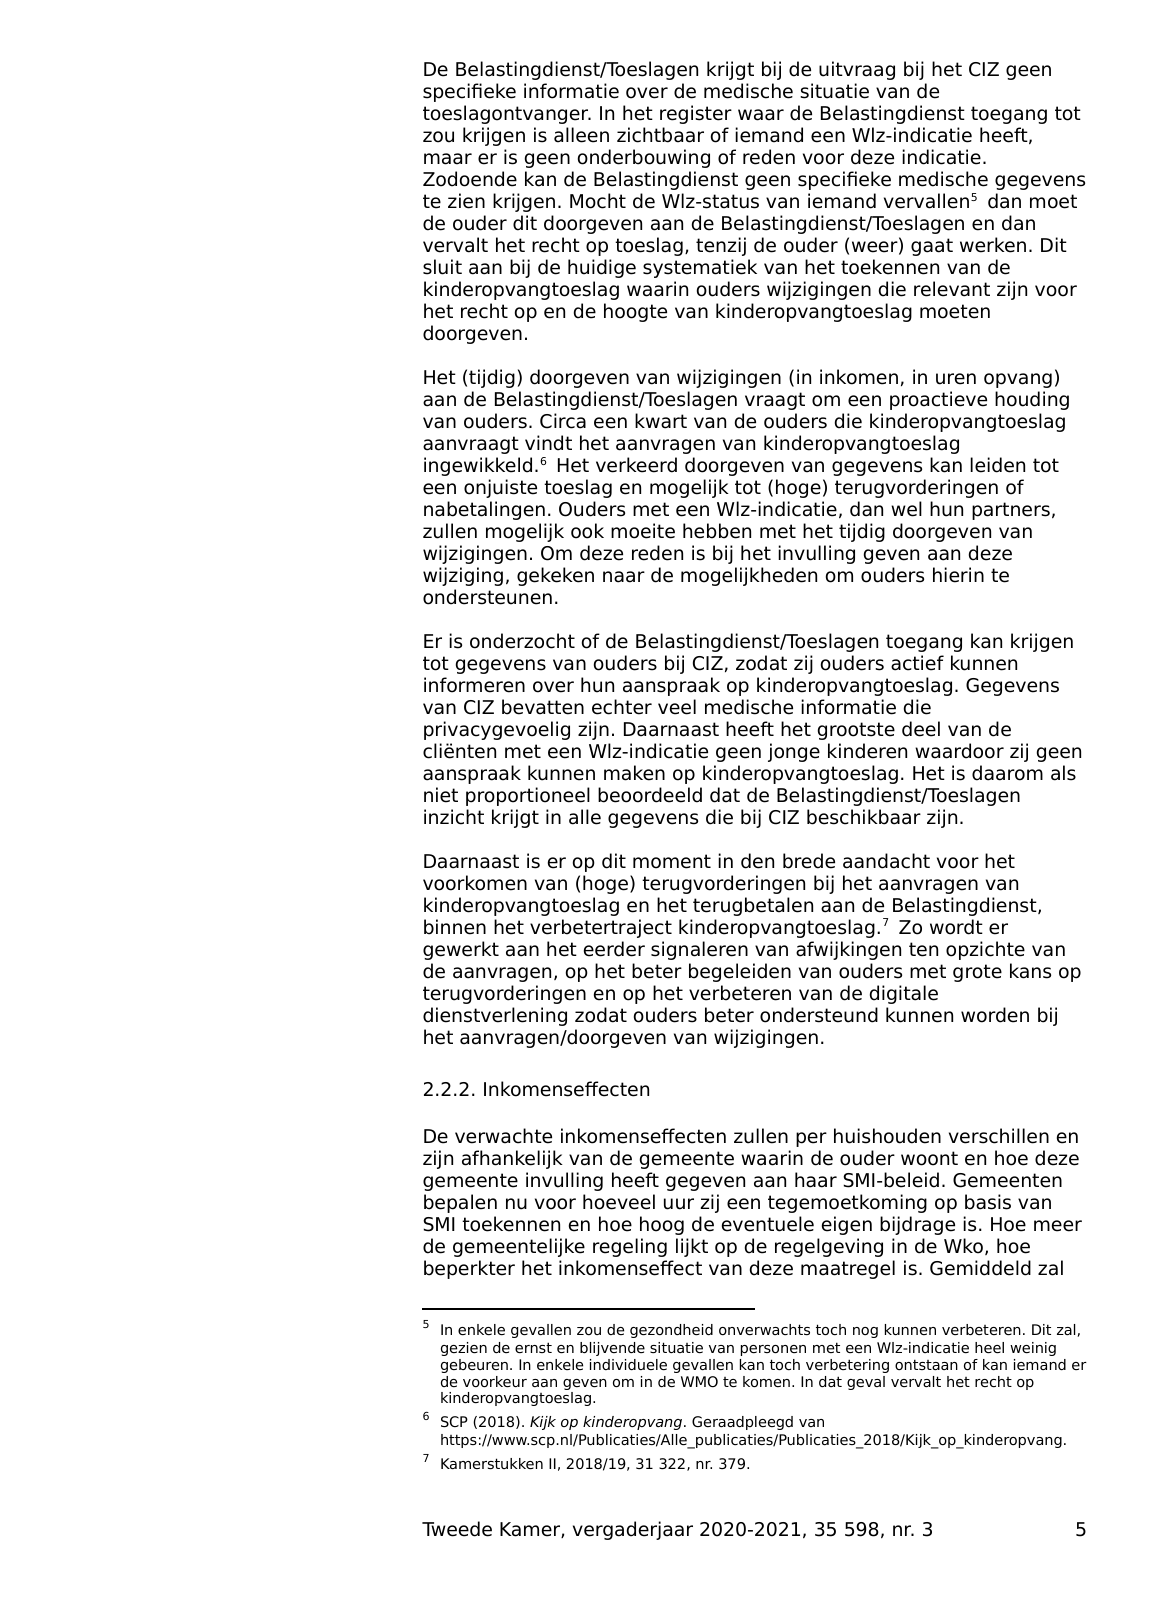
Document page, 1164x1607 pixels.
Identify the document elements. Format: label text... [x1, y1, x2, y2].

subtitle 2.2.2. Inkomenseffecten [422, 1079, 1087, 1101]
text Er is onderzocht of de Belastingdienst/Toeslagen toegang kan krijgen tot gegevens van ouders bij CIZ, zodat zij ouders actief kunnen informeren over hun aanspraak op kinderopvangtoeslag. Gegevens van CIZ bevatten echter veel medische informatie die privacygevoelig zijn. Daarnaast heeft het grootste deel van de cliënten met een Wlz-indicatie geen jonge kinderen waardoor zij geen aanspraak kunnen maken op kinderopvangtoeslag. Het is daarom als niet proportioneel beoordeeld dat de Belastingdienst/Toeslagen inzicht krijgt in alle gegevens die bij CIZ beschikbaar zijn. [422, 631, 1087, 829]
text De Belastingdienst/Toeslagen krijgt bij de uitvraag bij het CIZ geen specifieke informatie over de medische situatie van de toeslagontvanger. In het register waar de Belastingdienst toegang tot zou krijgen is alleen zichtbaar of iemand een Wlz-indicatie heeft, maar er is geen onderbouwing of reden voor deze indicatie. Zodoende kan de Belastingdienst geen specifieke medische gegevens te zien krijgen. Mocht de Wlz-status van iemand vervallen dan moet de ouder dit doorgeven aan de Belastingdienst/Toeslagen en dan vervalt het recht op toeslag, tenzij de ouder (weer) gaat werken. Dit sluit aan bij de huidige systematiek van het toekennen van de kinderopvangtoeslag waarin ouders wijzigingen die relevant zijn voor het recht op en de hoogte van kinderopvangtoeslag moeten doorgeven. [422, 59, 1087, 345]
text Kamerstukken II, 2018/19, 31 322, nr. 379. [422, 1452, 1087, 1474]
text Daarnaast is er op dit moment in den brede aandacht voor het voorkomen van (hoge) terugvorderingen bij het aanvragen van kinderopvangtoeslag en het terugbetalen aan de Belastingdienst, binnen het verbetertraject kinderopvangtoeslag. Zo wordt er gewerkt aan het eerder signaleren van afwijkingen ten opzichte van de aanvragen, op het beter begeleiden van ouders met grote kans op terugvorderingen en op het verbeteren van de digitale dienstverlening zodat ouders beter ondersteund kunnen worden bij het aanvragen/doorgeven van wijzigingen. [422, 851, 1087, 1049]
text In enkele gevallen zou de gezondheid onverwachts toch nog kunnen verbeteren. Dit zal, gezien de ernst en blijvende situatie van personen met een Wlz-indicatie heel weinig gebeuren. In enkele individuele gevallen kan toch verbetering ontstaan of kan iemand er de voorkeur aan geven om in de WMO te komen. In dat geval vervalt het recht op kinderopvangtoeslag. [422, 1318, 1087, 1407]
text De verwachte inkomenseffecten zullen per huishouden verschillen en zijn afhankelijk van de gemeente waarin de ouder woont en hoe deze gemeente invulling heeft gegeven aan haar SMI-beleid. Gemeenten bepalen nu voor hoeveel uur zij een tegemoetkoming op basis van SMI toekennen en hoe hoog de eventuele eigen bijdrage is. Hoe meer de gemeentelijke regeling lijkt op de regelgeving in de Wko, hoe beperkter het inkomenseffect van deze maatregel is. Gemiddeld zal [422, 1126, 1087, 1279]
text SCP (2018). Kijk op kinderopvang. Geraadpleegd van https://www.scp.nl/Publicaties/Alle_publicaties/Publicaties_2018/Kijk_op_kinderopvang. [422, 1410, 1087, 1449]
text Het (tijdig) doorgeven van wijzigingen (in inkomen, in uren opvang) aan de Belastingdienst/Toeslagen vraagt om een proactieve houding van ouders. Circa een kwart van de ouders die kinderopvangtoeslag aanvraagt vindt het aanvragen van kinderopvangtoeslag ingewikkeld. Het verkeerd doorgeven van gegevens kan leiden tot een onjuiste toeslag en mogelijk tot (hoge) terugvorderingen of nabetalingen. Ouders met een Wlz-indicatie, dan wel hun partners, zullen mogelijk ook moeite hebben met het tijdig doorgeven van wijzigingen. Om deze reden is bij het invulling geven aan deze wijziging, gekeken naar de mogelijkheden om ouders hierin te ondersteunen. [422, 367, 1087, 609]
